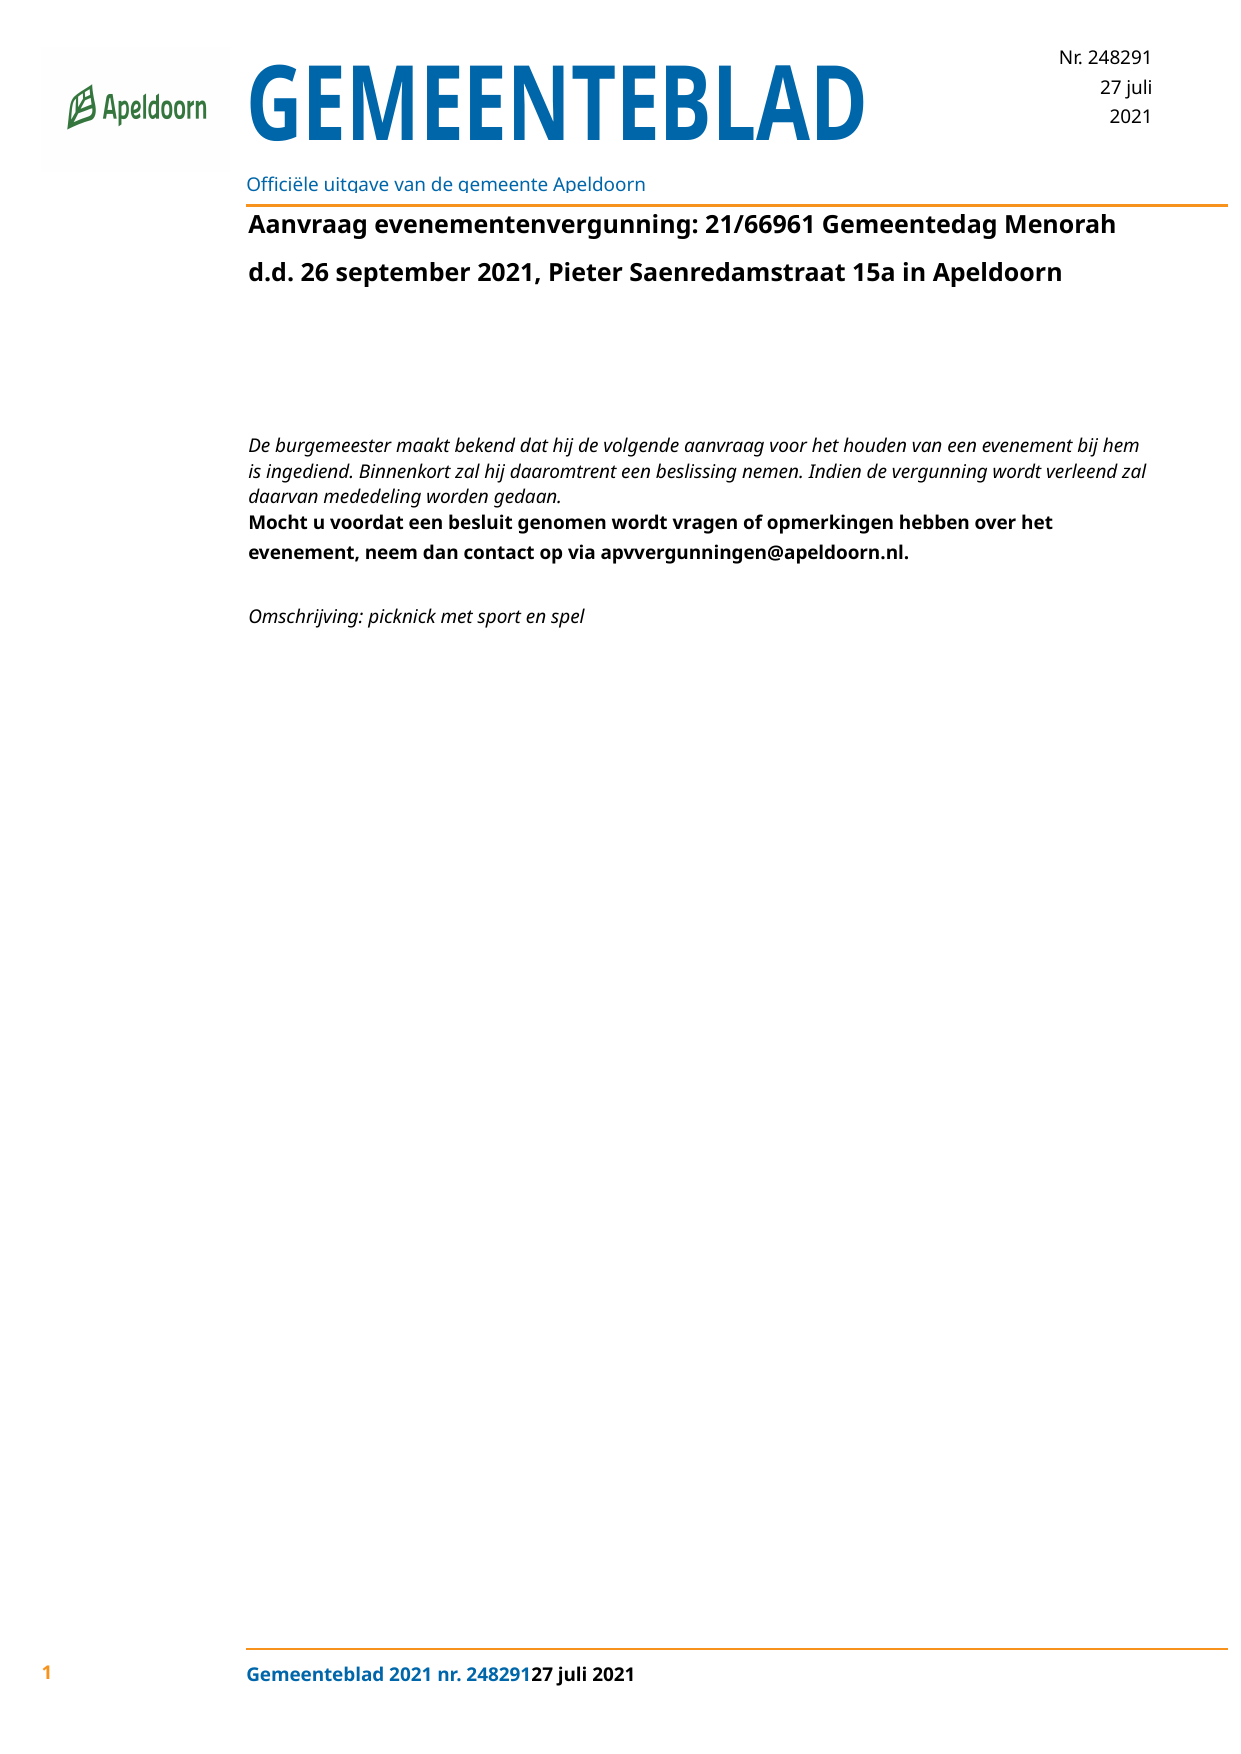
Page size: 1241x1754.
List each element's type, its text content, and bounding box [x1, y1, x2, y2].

text Aanvraag evenementenvergunning: 21/66961 Gemeentedag Menorah d.d. 26 september 2021, Pieter Saenredamstraat 15a in Apeldoorn [248, 207, 1152, 288]
text Omschrijving: picknick met sport en spel [248, 603, 1152, 629]
picture [41, 47, 231, 172]
text De burgemeester maakt bekend dat hij de volgende aanvraag voor het houden van een evenement bij hem is ingediend. Binnenkort zal hij daaromtrent een beslissing nemen. Indien de vergunning wordt verleend zal daarvan mededeling worden gedaan. [248, 432, 1152, 509]
text Mocht u voordat een besluit genomen wordt vragen of opmerkingen hebben over het evenement, neem dan contact op via apvvergunningen@apeldoorn.nl. [248, 509, 1152, 565]
